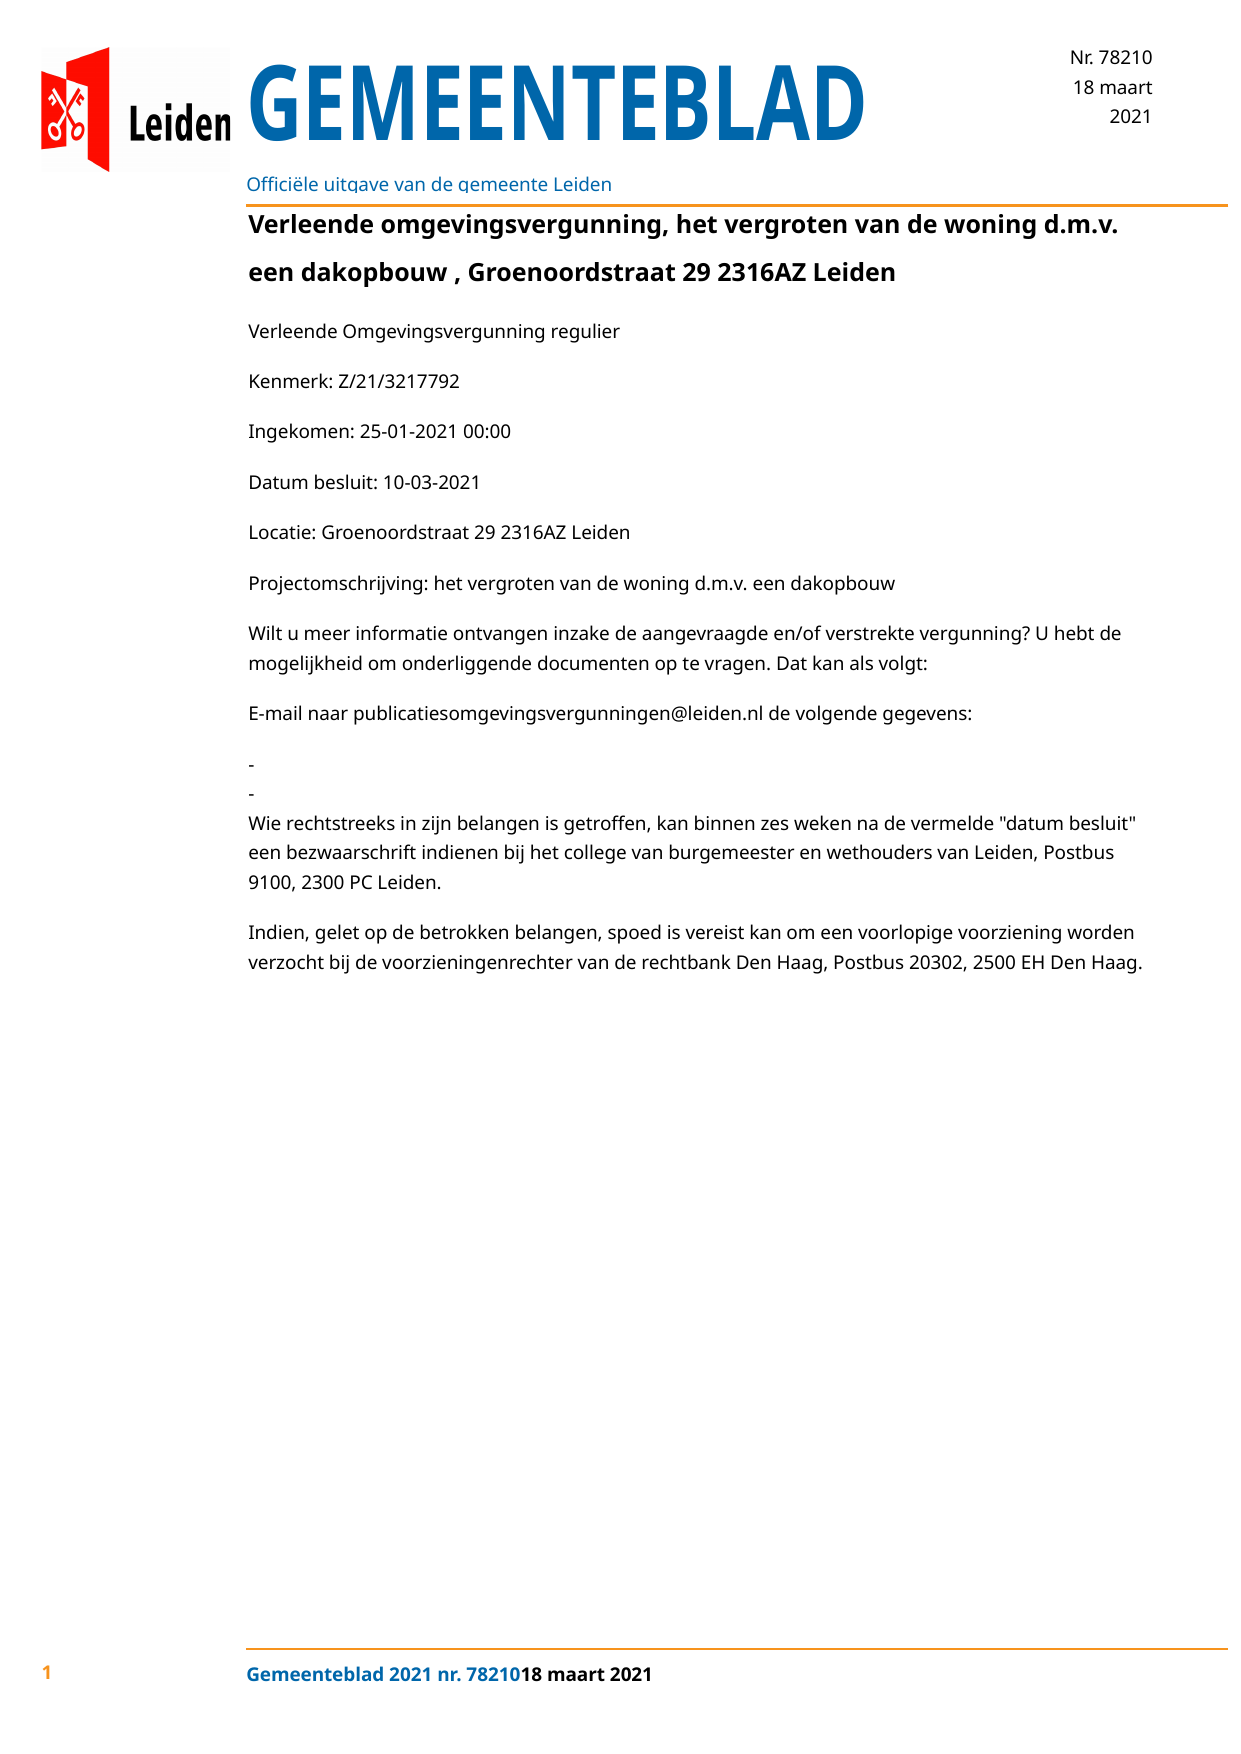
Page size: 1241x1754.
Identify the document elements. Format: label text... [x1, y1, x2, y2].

text Projectomschrijving: het vergroten van de woning d.m.v. een dakopbouw [248, 570, 1152, 596]
text Locatie: Groenoordstraat 29 2316AZ Leiden [248, 519, 1152, 545]
text Indien, gelet op de betrokken belangen, spoed is vereist kan om een voorlopige voorziening worden verzocht bij de voorzieningenrechter van de rechtbank Den Haag, Postbus 20302, 2500 EH Den Haag. [248, 919, 1152, 975]
text Ingekomen: 25-01-2021 00:00 [248, 419, 1152, 444]
text Wilt u meer informatie ontvangen inzake de aangevraagde en/of verstrekte vergunning? U hebt de mogelijkheid om onderliggende documenten op te vragen. Dat kan als volgt: [248, 620, 1152, 676]
text E-mail naar publicatiesomgevingsvergunningen@leiden.nl de volgende gegevens: [248, 700, 1152, 726]
text Datum besluit: 10-03-2021 [248, 469, 1152, 495]
text Verleende omgevingsvergunning, het vergroten van de woning d.m.v. een dakopbouw , Groenoordstraat 29 2316AZ Leiden [248, 207, 1152, 288]
text Verleende Omgevingsvergunning regulier [248, 318, 1152, 344]
picture [41, 47, 231, 172]
text Kenmerk: Z/21/3217792 [248, 368, 1152, 394]
text Wie rechtstreeks in zijn belangen is getroffen, kan binnen zes weken na de vermelde "datum besluit" een bezwaarschrift indienen bij het college van burgemeester en wethouders van Leiden, Postbus 9100, 2300 PC Leiden. [248, 810, 1152, 895]
